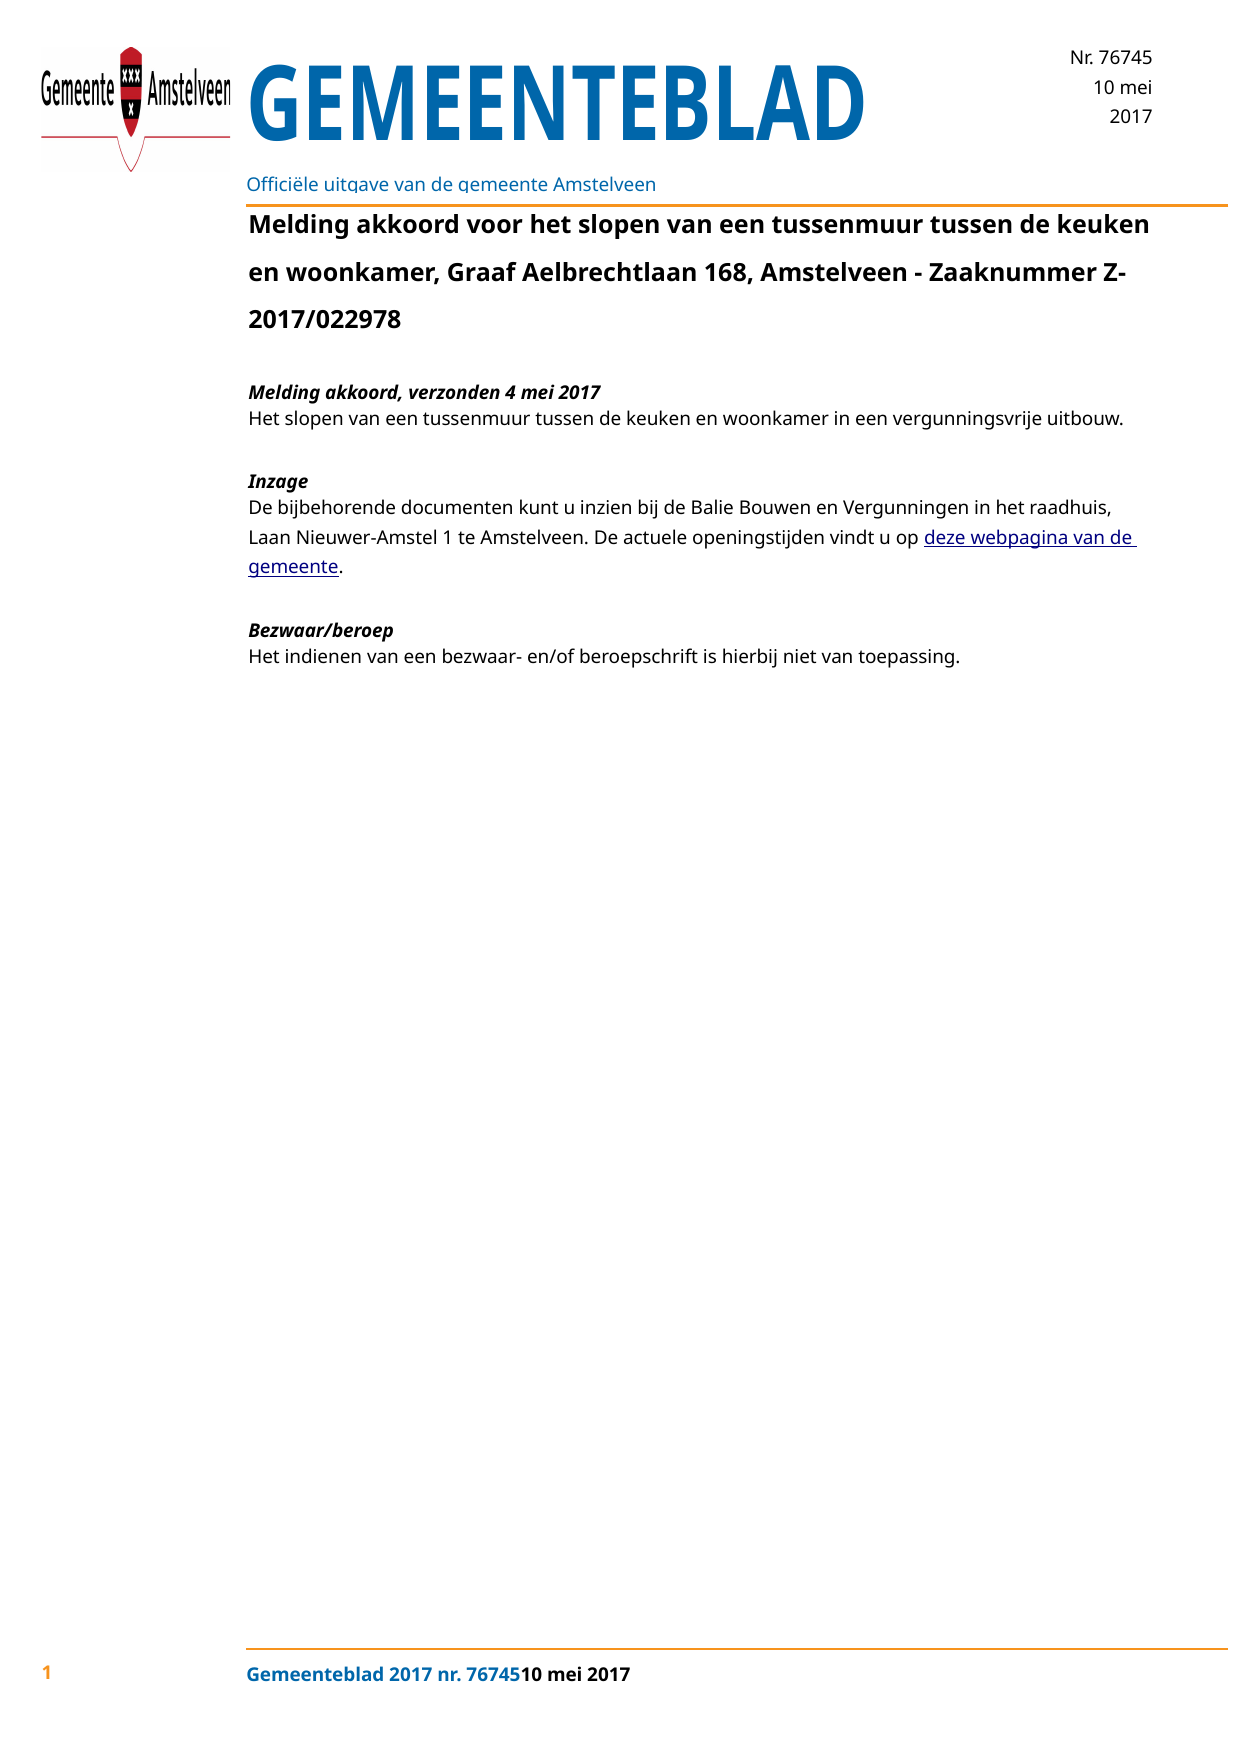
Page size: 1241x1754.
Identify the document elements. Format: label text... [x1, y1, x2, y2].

text De bijbehorende documenten kunt u inzien bij de Balie Bouwen en Vergunningen in het raadhuis, Laan Nieuwer-Amstel 1 te Amstelveen. De actuele openingstijden vindt u op deze webpagina van de gemeente. [248, 494, 1152, 579]
text Melding akkoord, verzonden 4 mei 2017 [248, 379, 1152, 405]
text Bezwaar/beroep [248, 618, 1152, 643]
text Het slopen van een tussenmuur tussen de keuken en woonkamer in een vergunningsvrije uitbouw. [248, 405, 1152, 431]
text Inzage [248, 469, 1152, 494]
text Melding akkoord voor het slopen van een tussenmuur tussen de keuken en woonkamer, Graaf Aelbrechtlaan 168, Amstelveen - Zaaknummer Z-2017/022978 [248, 207, 1152, 336]
picture [41, 47, 231, 172]
text Het indienen van een bezwaar- en/of beroepschrift is hierbij niet van toepassing. [248, 643, 1152, 669]
